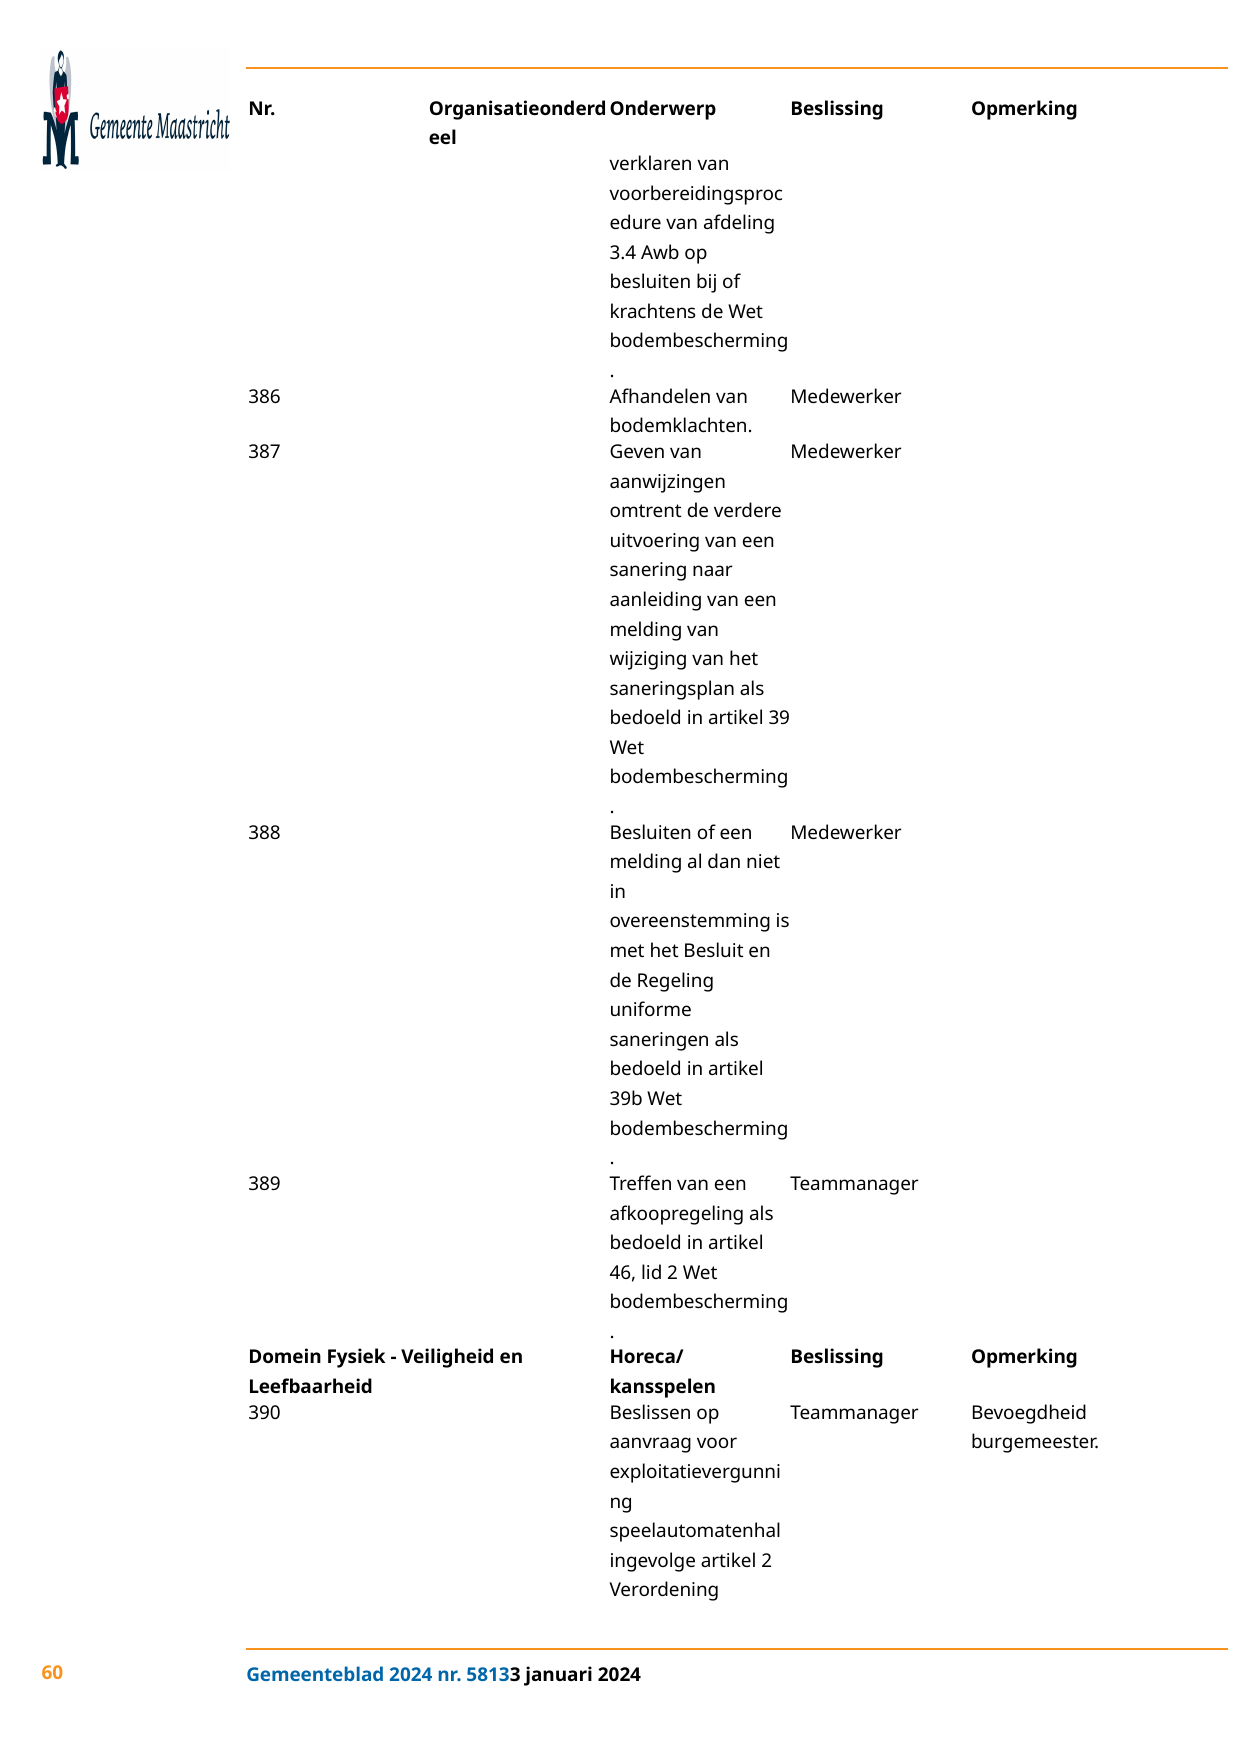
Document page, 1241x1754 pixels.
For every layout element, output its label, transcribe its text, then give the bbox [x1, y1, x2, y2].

table_cell Treffen van een afkoopregeling als bedoeld in artikel 46, lid 2 Wet bodembescherming. [609, 1170, 790, 1344]
table_header Beslissing [790, 95, 971, 150]
table_cell [429, 383, 609, 438]
table_cell Beslissing [790, 1344, 971, 1399]
table_cell [429, 819, 609, 1170]
table_header Organisatieonderdeel [429, 95, 609, 150]
table_cell [971, 819, 1152, 1170]
table_cell Medewerker [790, 438, 971, 819]
table_cell [971, 1170, 1152, 1344]
table_cell Teammanager [790, 1170, 971, 1344]
table_cell [429, 1399, 609, 1602]
table_cell 389 [248, 1170, 429, 1344]
table_cell [248, 150, 429, 383]
table_cell Horeca/kansspelen [609, 1344, 790, 1399]
table_cell Domein Fysiek - Veiligheid en Leefbaarheid [248, 1344, 609, 1399]
table_cell Geven van aanwijzingen omtrent de verdere uitvoering van een sanering naar aanleiding van een melding van wijziging van het saneringsplan als bedoeld in artikel 39 Wet bodembescherming. [609, 438, 790, 819]
table_cell 387 [248, 438, 429, 819]
table_cell [429, 150, 609, 383]
table_cell [971, 150, 1152, 383]
picture [41, 47, 231, 172]
table_cell 388 [248, 819, 429, 1170]
table_cell Afhandelen van bodemklachten. [609, 383, 790, 438]
table_cell [971, 383, 1152, 438]
table_cell Teammanager [790, 1399, 971, 1602]
table_cell Besluiten of een melding al dan niet in overeenstemming is met het Besluit en de Regeling uniforme saneringen als bedoeld in artikel 39b Wet bodembescherming. [609, 819, 790, 1170]
table_cell 390 [248, 1399, 429, 1602]
table_cell [790, 150, 971, 383]
table_cell 386 [248, 383, 429, 438]
table_cell [971, 438, 1152, 819]
table_header Nr. [248, 95, 429, 150]
table_cell Medewerker [790, 383, 971, 438]
table_header Opmerking [971, 95, 1152, 150]
table_cell [429, 1170, 609, 1344]
table_cell [429, 438, 609, 819]
table_cell Bevoegdheid burgemeester. [971, 1399, 1152, 1602]
table_header Onderwerp [609, 95, 790, 150]
table_cell Beslissen op aanvraag voor exploitatievergunning speelautomatenhal ingevolge artikel 2 Verordening [609, 1399, 790, 1602]
table_cell Opmerking [971, 1344, 1152, 1399]
table_cell Medewerker [790, 819, 971, 1170]
table_cell verklaren van voorbereidingsprocedure van afdeling 3.4 Awb op besluiten bij of krachtens de Wet bodembescherming. [609, 150, 790, 383]
